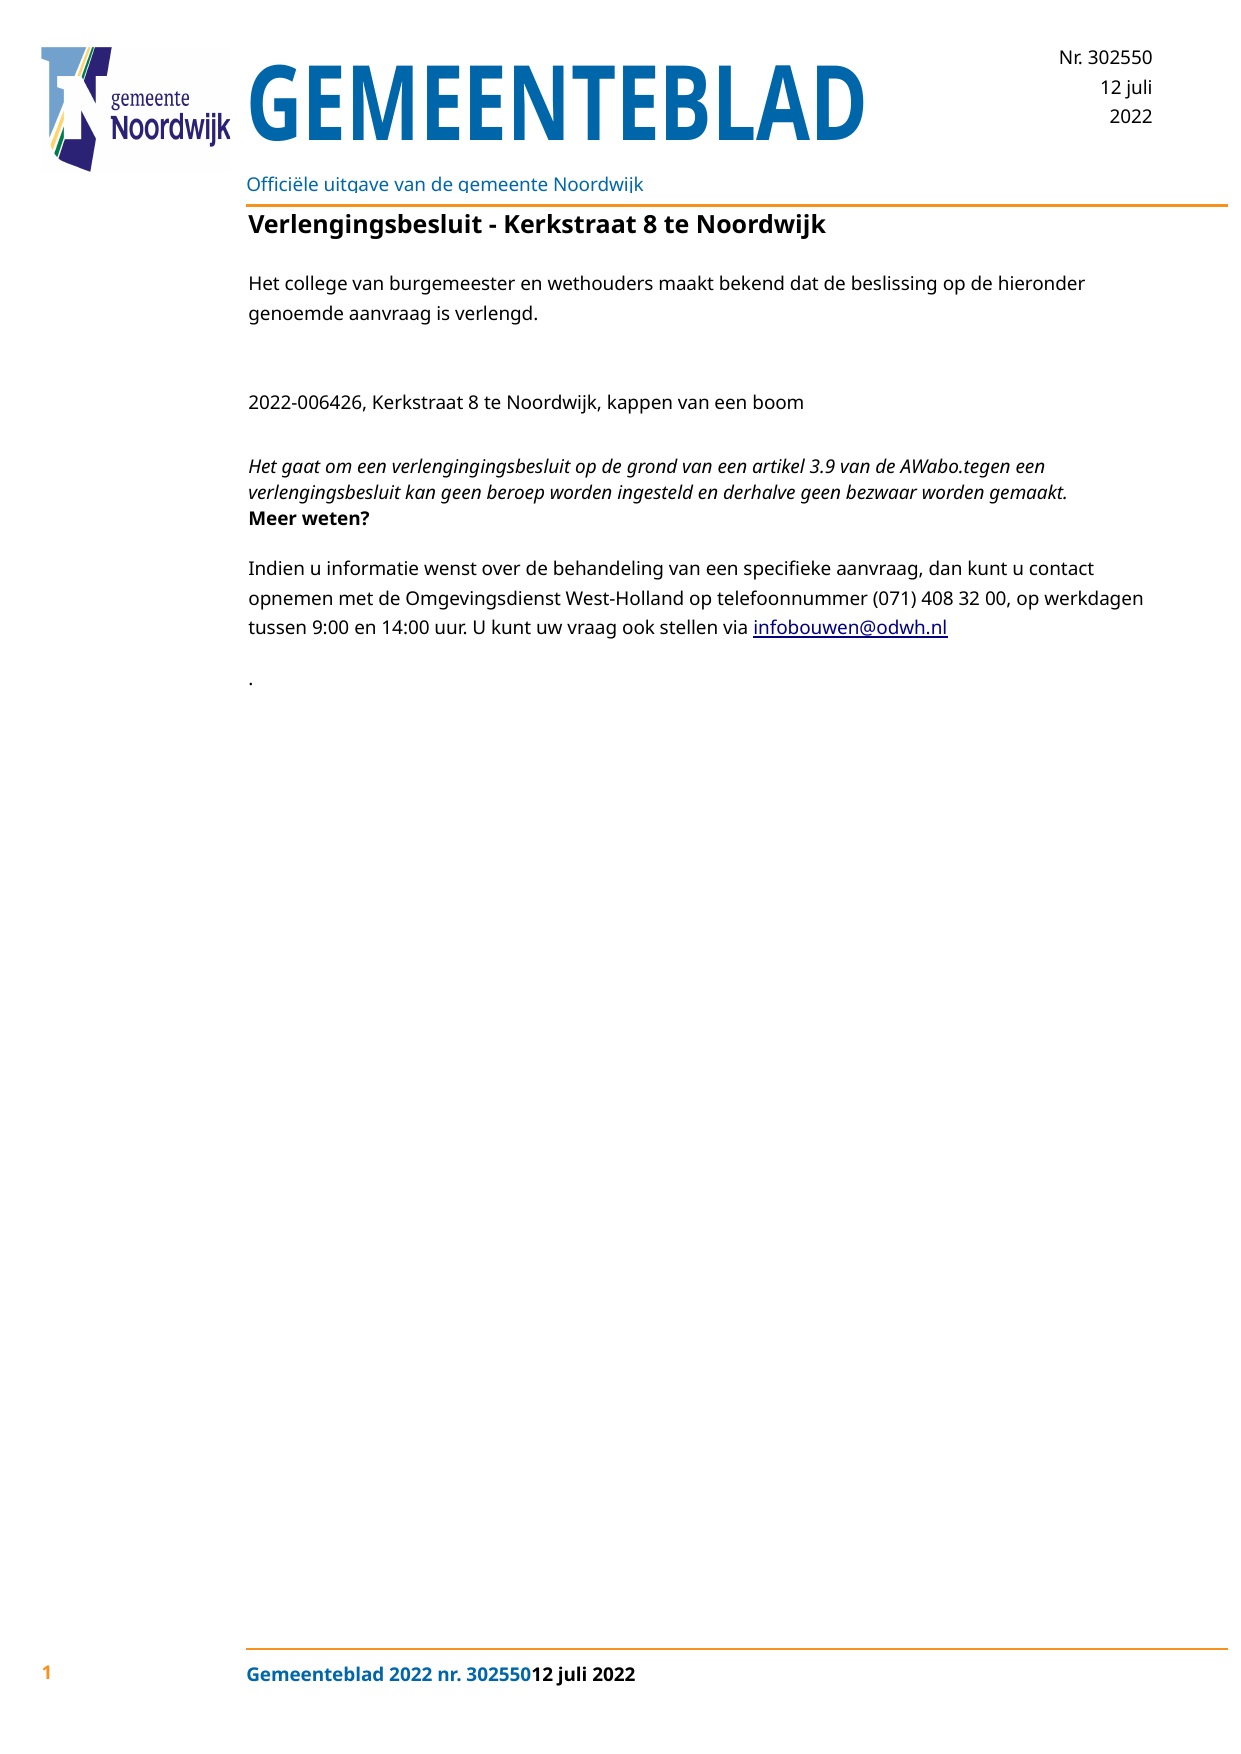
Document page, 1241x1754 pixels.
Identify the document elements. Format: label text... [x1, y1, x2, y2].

text Meer weten? [248, 505, 1152, 531]
text 2022-006426, Kerkstraat 8 te Noordwijk, kappen van een boom [248, 389, 1152, 415]
text Het college van burgemeester en wethouders maakt bekend dat de beslissing op de hieronder genoemde aanvraag is verlengd. [248, 270, 1152, 326]
text Indien u informatie wenst over de behandeling van een specifieke aanvraag, dan kunt u contact opnemen met de Omgevingsdienst West-Holland op telefoonnummer (071) 408 32 00, op werkdagen tussen 9:00 en 14:00 uur. U kunt uw vraag ook stellen via infobouwen@odwh.nl [248, 555, 1152, 640]
text Het gaat om een verlengingingsbesluit op de grond van een artikel 3.9 van de AWabo.tegen een verlengingsbesluit kan geen beroep worden ingesteld en derhalve geen bezwaar worden gemaakt. [248, 453, 1152, 505]
picture [41, 47, 231, 172]
text . [248, 665, 1152, 691]
text Verlengingsbesluit - Kerkstraat 8 te Noordwijk [248, 207, 1152, 241]
